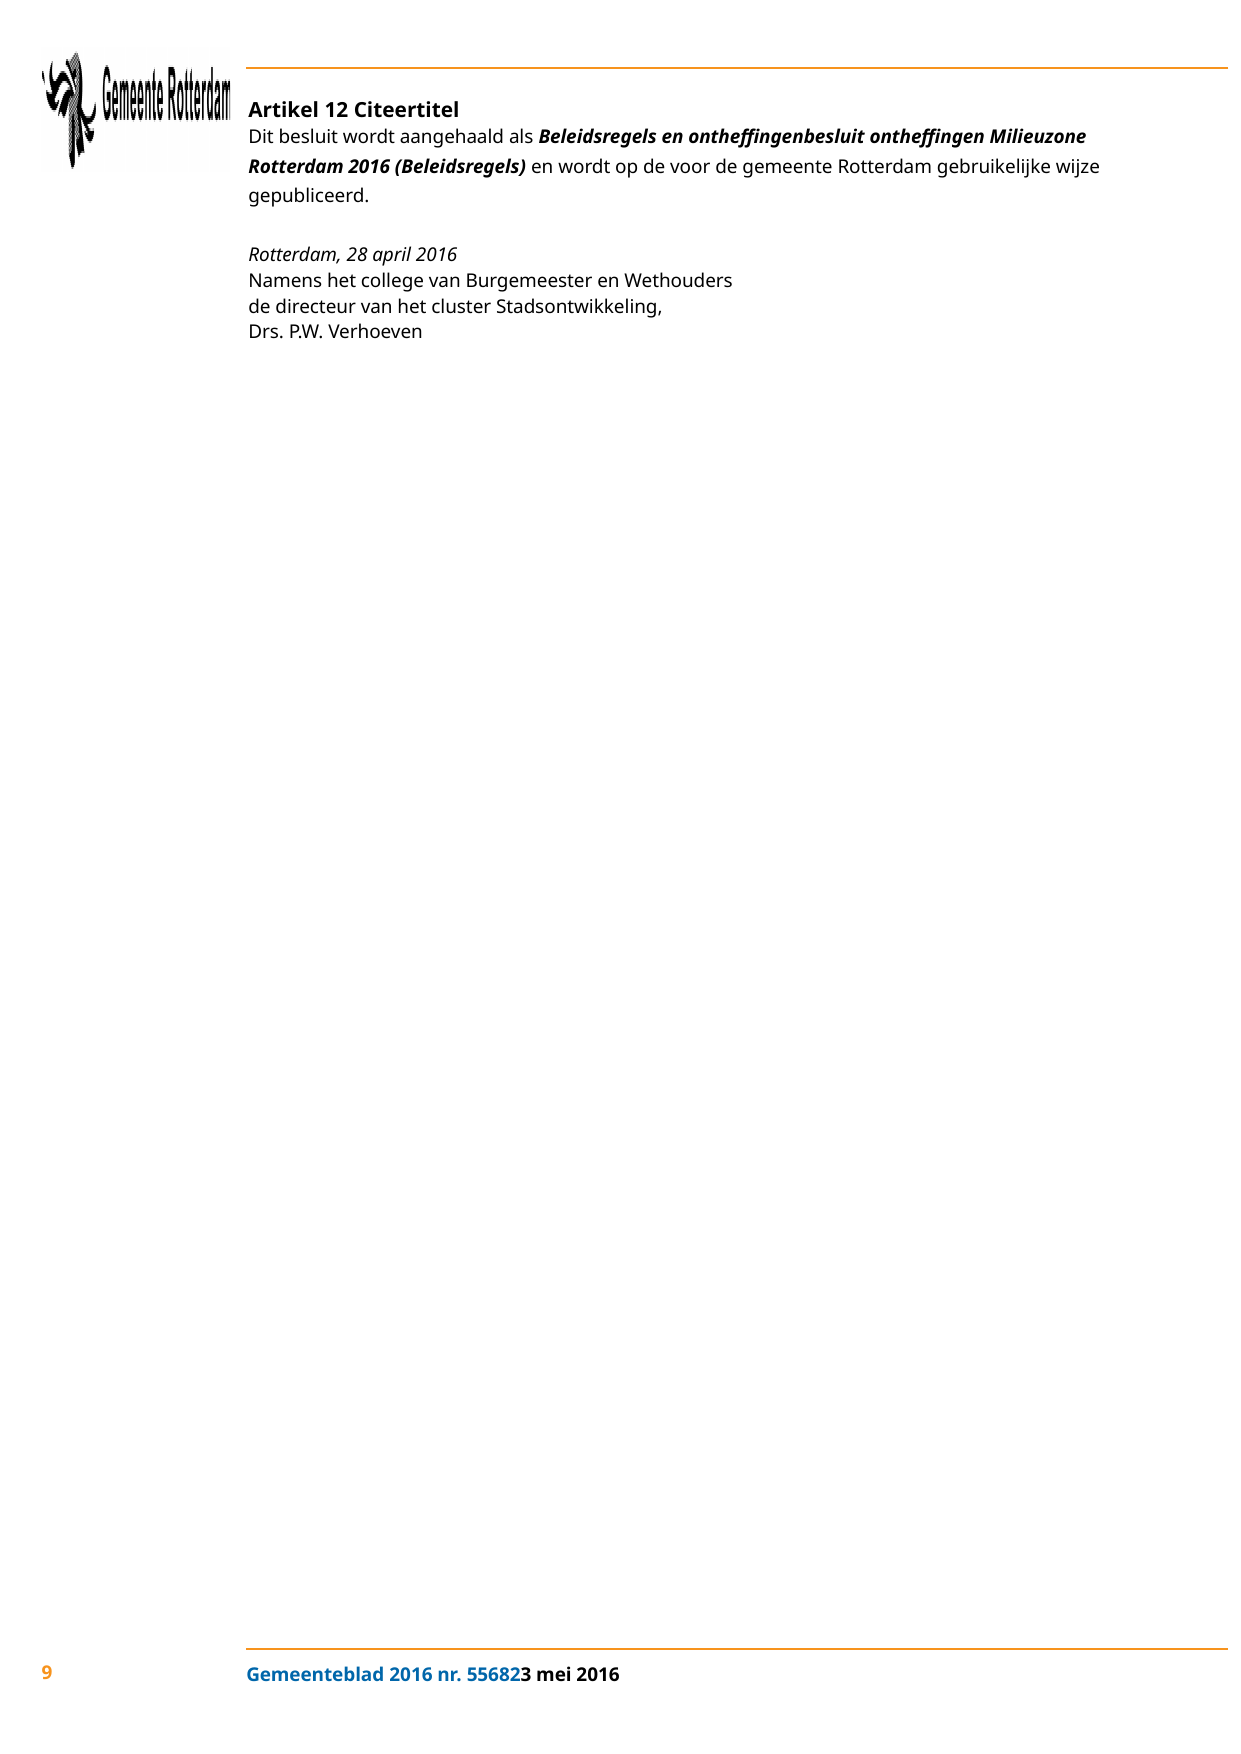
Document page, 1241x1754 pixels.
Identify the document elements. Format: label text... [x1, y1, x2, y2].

text Drs. P.W. Verhoeven [248, 319, 1152, 344]
text de directeur van het cluster Stadsontwikkeling, [248, 293, 1152, 319]
text Namens het college van Burgemeester en Wethouders [248, 267, 1152, 293]
picture [41, 47, 231, 172]
text Rotterdam, 28 april 2016 [248, 242, 1152, 267]
text Dit besluit wordt aangehaald als Beleidsregels en ontheffingenbesluit ontheffingen Milieuzone Rotterdam 2016 (Beleidsregels) en wordt op de voor de gemeente Rotterdam gebruikelijke wijze gepubliceerd. [248, 123, 1152, 208]
text Artikel 12 Citeertitel [248, 95, 1152, 123]
